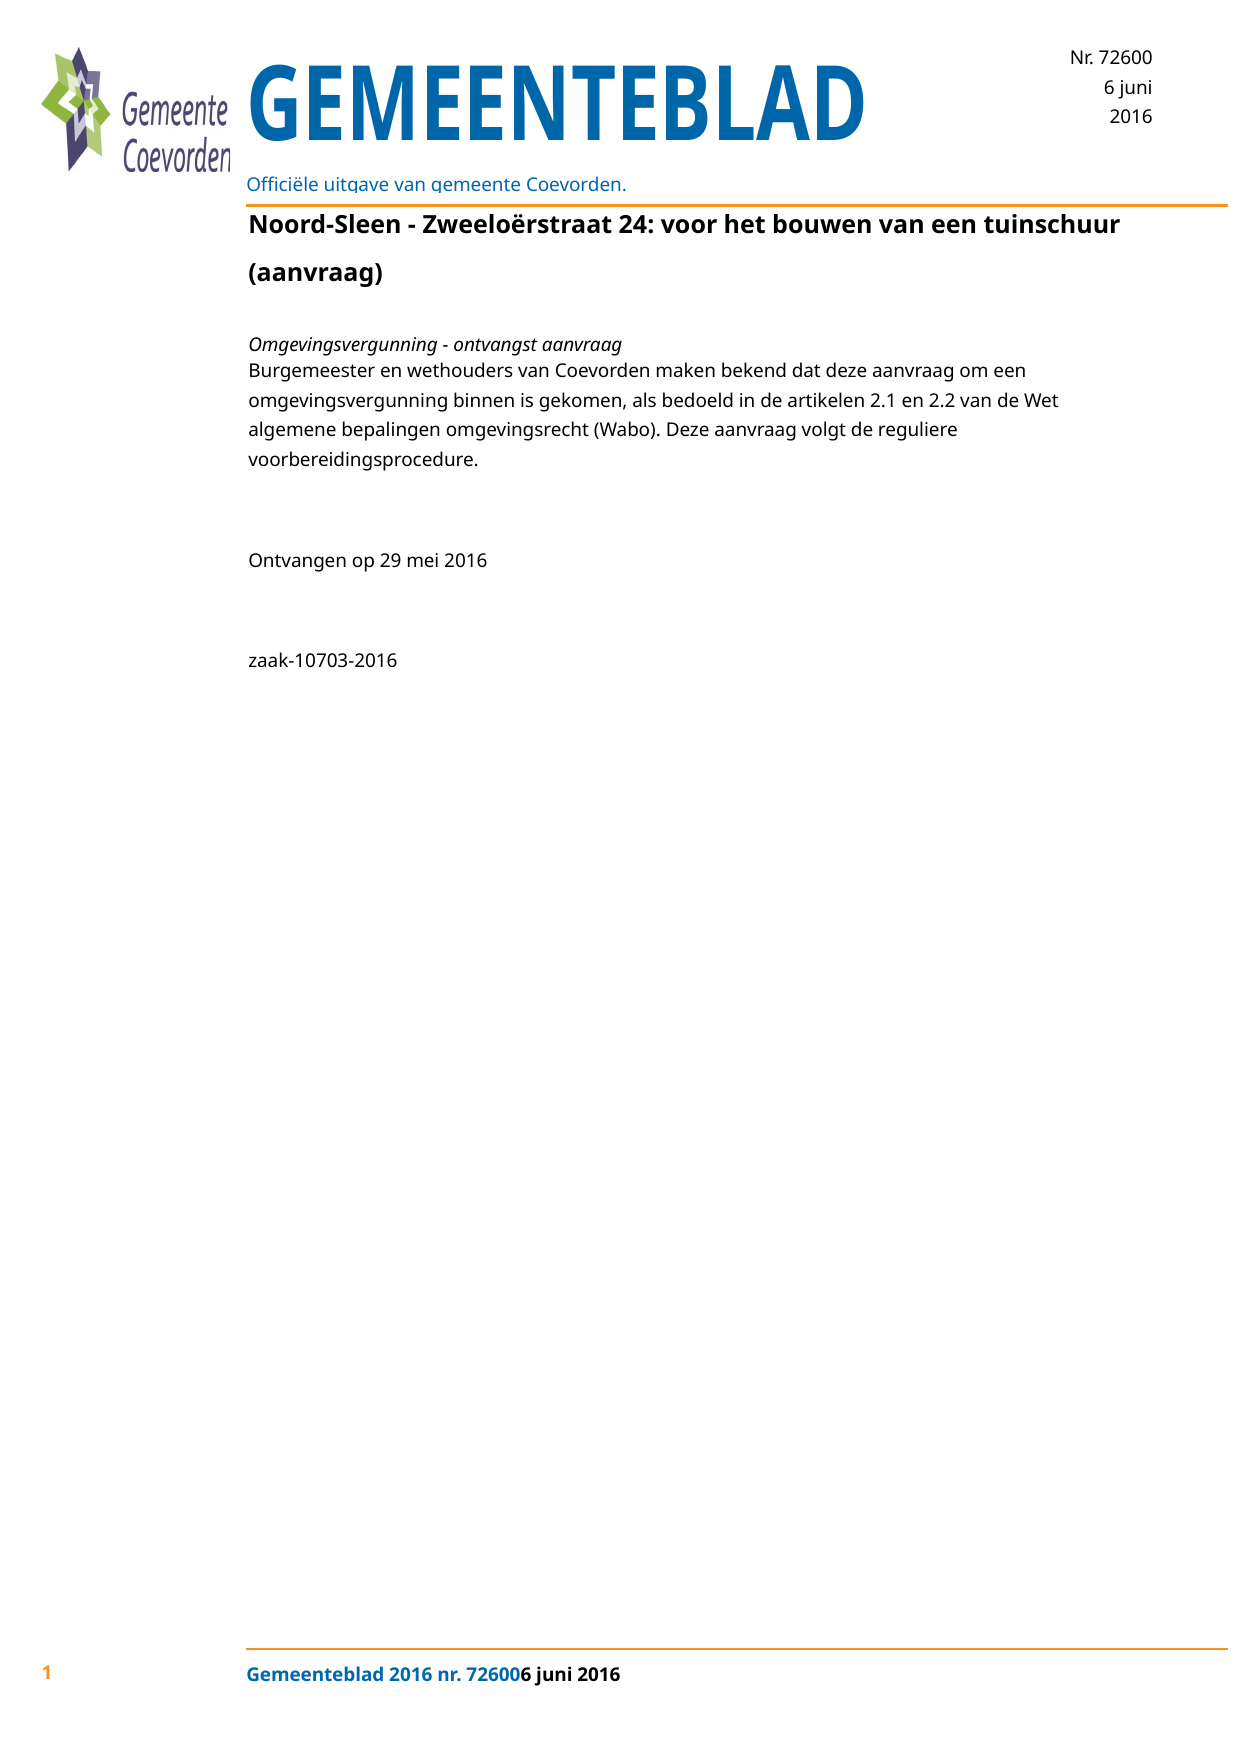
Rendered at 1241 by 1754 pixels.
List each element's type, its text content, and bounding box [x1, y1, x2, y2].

text Ontvangen op 29 mei 2016 [248, 547, 1152, 572]
text zaak-10703-2016 [248, 648, 1152, 673]
text Omgevingsvergunning - ontvangst aanvraag [248, 331, 1152, 357]
text Noord-Sleen - Zweeloërstraat 24: voor het bouwen van een tuinschuur (aanvraag) [248, 207, 1152, 288]
text Burgemeester en wethouders van Coevorden maken bekend dat deze aanvraag om een omgevingsvergunning binnen is gekomen, als bedoeld in de artikelen 2.1 en 2.2 van de Wet algemene bepalingen omgevingsrecht (Wabo). Deze aanvraag volgt de reguliere voorbereidingsprocedure. [248, 357, 1152, 472]
picture [41, 47, 231, 172]
